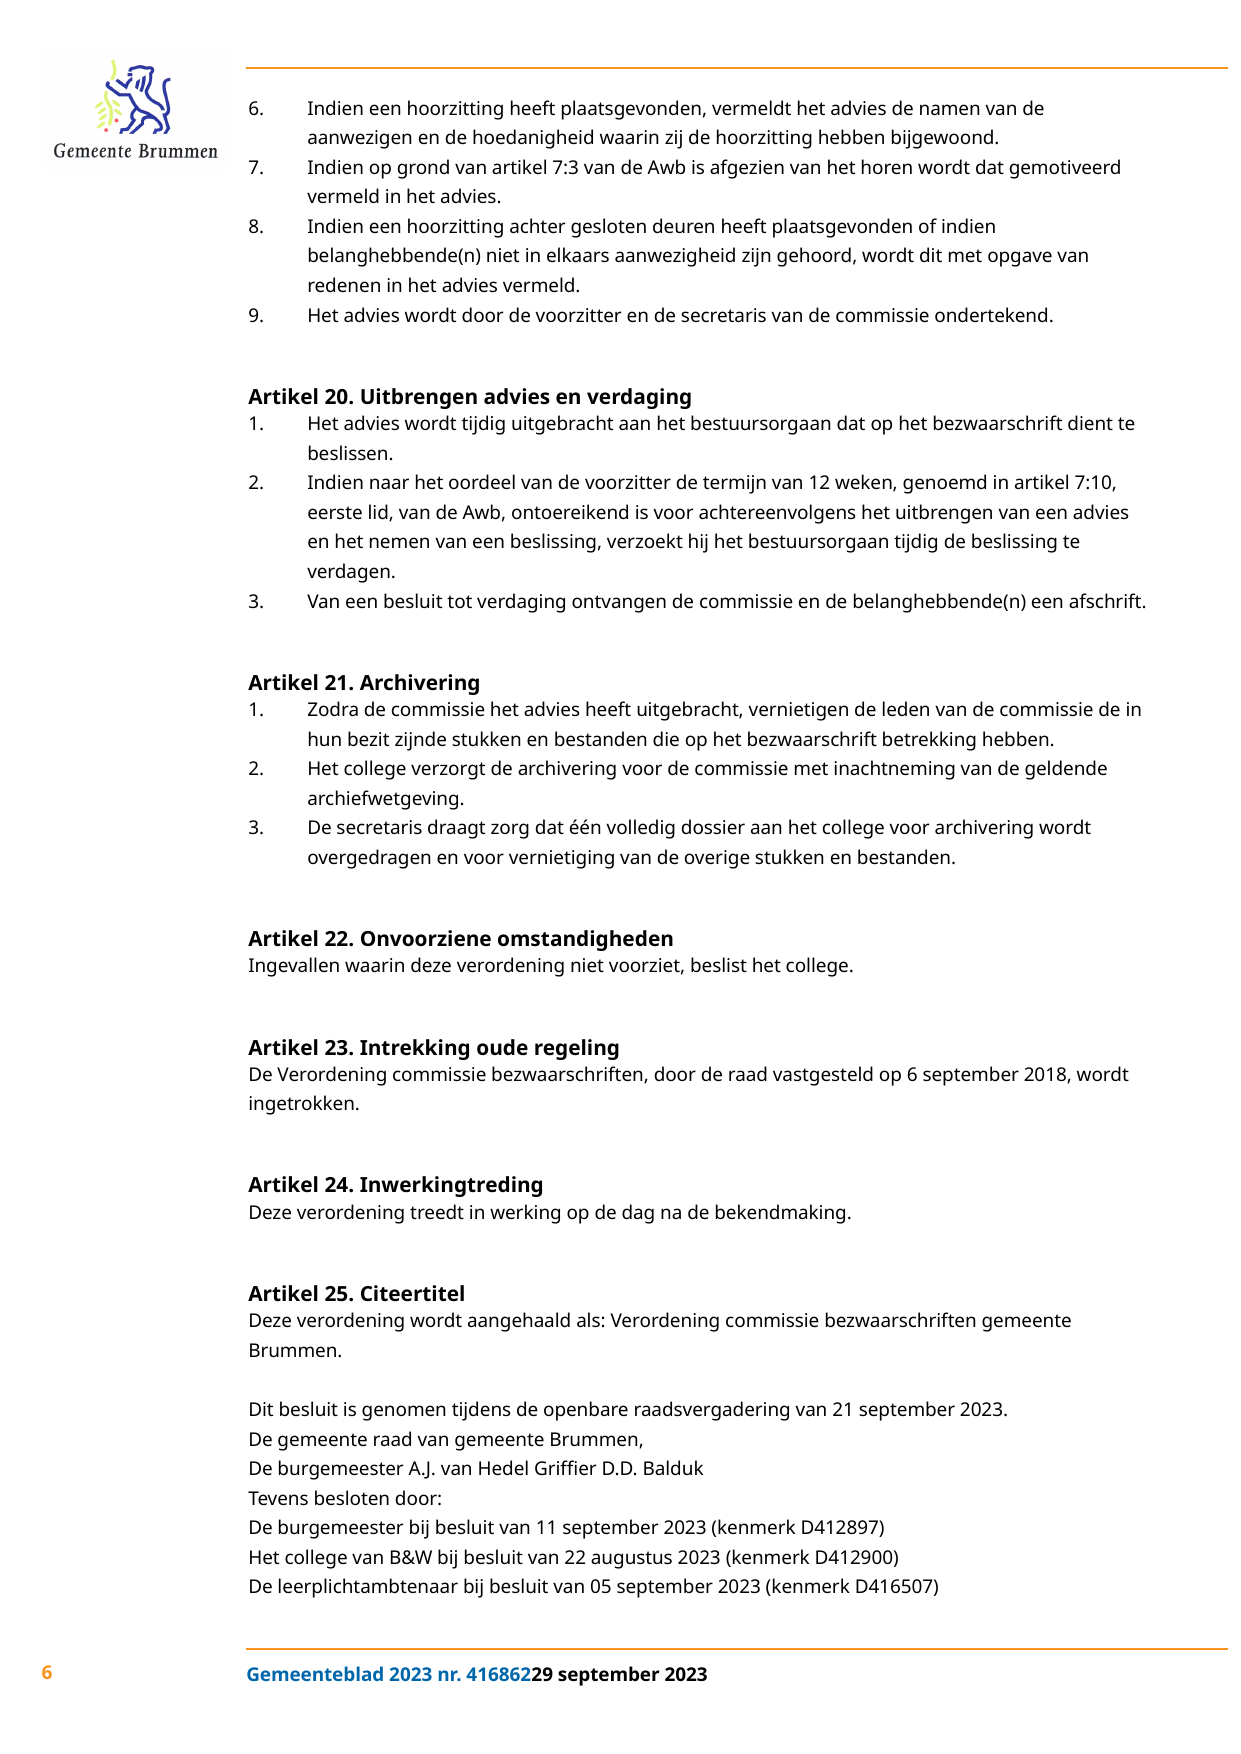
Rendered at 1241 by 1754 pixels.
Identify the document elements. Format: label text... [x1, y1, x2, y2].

list Het college verzorgt de archivering voor de commissie met inachtneming van de geldende archiefwetgeving. [248, 755, 1152, 811]
text Deze verordening wordt aangehaald als: Verordening commissie bezwaarschriften gemeente Brummen. [248, 1307, 1152, 1363]
text Het college van B&W bij besluit van 22 augustus 2023 (kenmerk D412900) [248, 1544, 1152, 1570]
text Ingevallen waarin deze verordening niet voorziet, beslist het college. [248, 953, 1152, 978]
text De leerplichtambtenaar bij besluit van 05 september 2023 (kenmerk D416507) [248, 1574, 1152, 1599]
text De burgemeester A.J. van Hedel Griffier D.D. Balduk [248, 1455, 1152, 1481]
list Indien naar het oordeel van de voorzitter de termijn van 12 weken, genoemd in artikel 7:10, eerste lid, van de Awb, ontoereikend is voor achtereenvolgens het uitbrengen van een advies en het nemen van een beslissing, verzoekt hij het bestuursorgaan tijdig de beslissing te verdagen. [248, 469, 1152, 584]
list De secretaris draagt zorg dat één volledig dossier aan het college voor archivering wordt overgedragen en voor vernietiging van de overige stukken en bestanden. [248, 814, 1152, 870]
text Tevens besloten door: [248, 1485, 1152, 1511]
list Indien op grond van artikel 7:3 van de Awb is afgezien van het horen wordt dat gemotiveerd vermeld in het advies. [248, 154, 1152, 209]
list Het advies wordt door de voorzitter en de secretaris van de commissie ondertekend. [248, 302, 1152, 328]
list Van een besluit tot verdaging ontvangen de commissie en de belanghebbende(n) een afschrift. [248, 588, 1152, 613]
text De burgemeester bij besluit van 11 september 2023 (kenmerk D412897) [248, 1514, 1152, 1540]
text Artikel 23. Intrekking oude regeling [248, 1033, 1152, 1061]
list Indien een hoorzitting heeft plaatsgevonden, vermeldt het advies de namen van de aanwezigen en de hoedanigheid waarin zij de hoorzitting hebben bijgewoond. [248, 95, 1152, 150]
text Artikel 20. Uitbrengen advies en verdaging [248, 382, 1152, 410]
text Dit besluit is genomen tijdens de openbare raadsvergadering van 21 september 2023. [248, 1396, 1152, 1422]
text De Verordening commissie bezwaarschriften, door de raad vastgesteld op 6 september 2018, wordt ingetrokken. [248, 1061, 1152, 1116]
list Het advies wordt tijdig uitgebracht aan het bestuursorgaan dat op het bezwaarschrift dient te beslissen. [248, 410, 1152, 466]
list Indien een hoorzitting achter gesloten deuren heeft plaatsgevonden of indien belanghebbende(n) niet in elkaars aanwezigheid zijn gehoord, wordt dit met opgave van redenen in het advies vermeld. [248, 213, 1152, 298]
list Zodra de commissie het advies heeft uitgebracht, vernietigen de leden van de commissie de in hun bezit zijnde stukken en bestanden die op het bezwaarschrift betrekking hebben. [248, 696, 1152, 752]
text Deze verordening treedt in werking op de dag na de bekendmaking. [248, 1199, 1152, 1225]
text Artikel 25. Citeertitel [248, 1279, 1152, 1307]
text De gemeente raad van gemeente Brummen, [248, 1426, 1152, 1452]
picture [41, 47, 231, 172]
text Artikel 22. Onvoorziene omstandigheden [248, 924, 1152, 953]
text Artikel 24. Inwerkingtreding [248, 1171, 1152, 1199]
text Artikel 21. Archivering [248, 668, 1152, 696]
